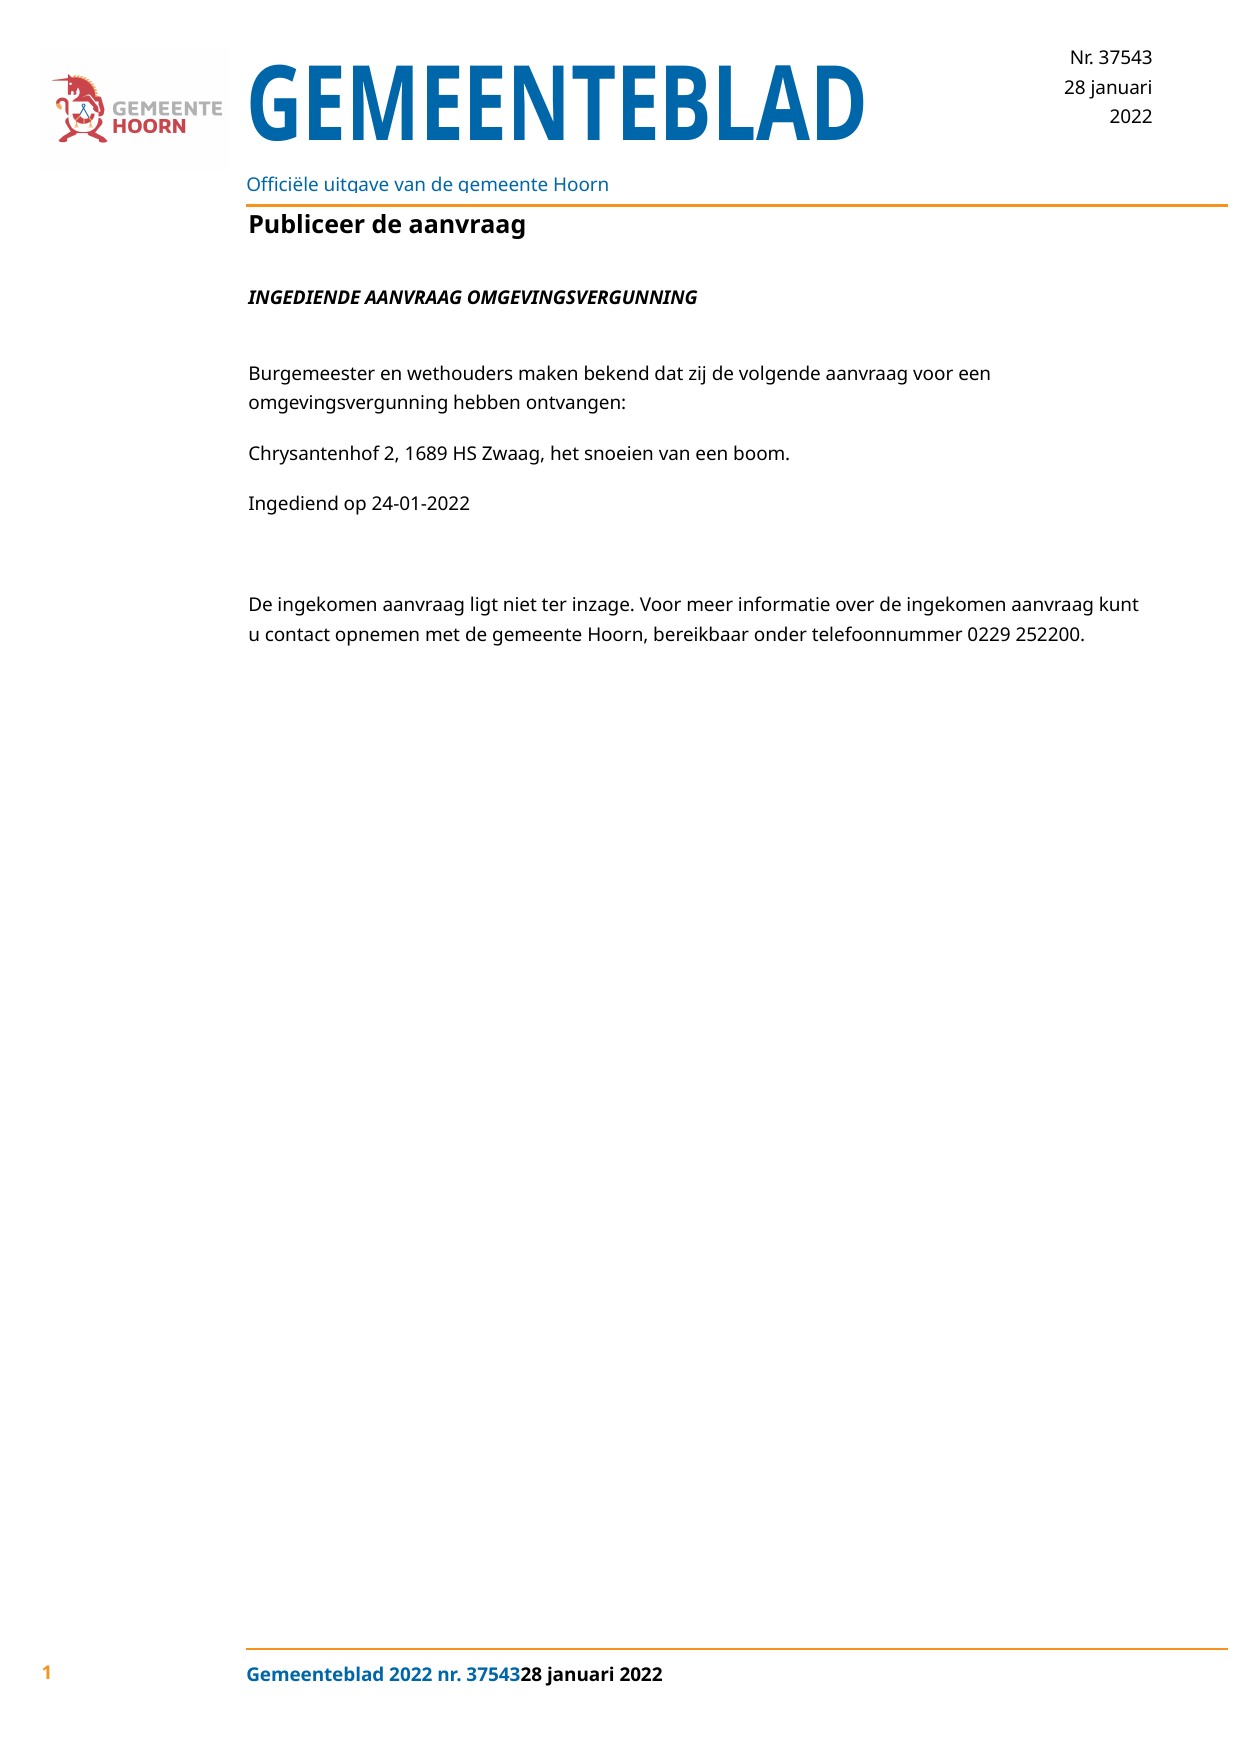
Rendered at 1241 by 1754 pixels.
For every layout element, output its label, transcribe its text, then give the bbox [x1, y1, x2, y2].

picture [41, 47, 231, 172]
text Publiceer de aanvraag [248, 207, 1152, 241]
text Burgemeester en wethouders maken bekend dat zij de volgende aanvraag voor een omgevingsvergunning hebben ontvangen: [248, 360, 1152, 415]
text De ingekomen aanvraag ligt niet ter inzage. Voor meer informatie over de ingekomen aanvraag kunt u contact opnemen met de gemeente Hoorn, bereikbaar onder telefoonnummer 0229 252200. [248, 591, 1152, 647]
text Ingediend op 24-01-2022 [248, 490, 1152, 516]
text Chrysantenhof 2, 1689 HS Zwaag, het snoeien van een boom. [248, 440, 1152, 466]
text INGEDIENDE AANVRAAG OMGEVINGSVERGUNNING [248, 284, 1152, 309]
